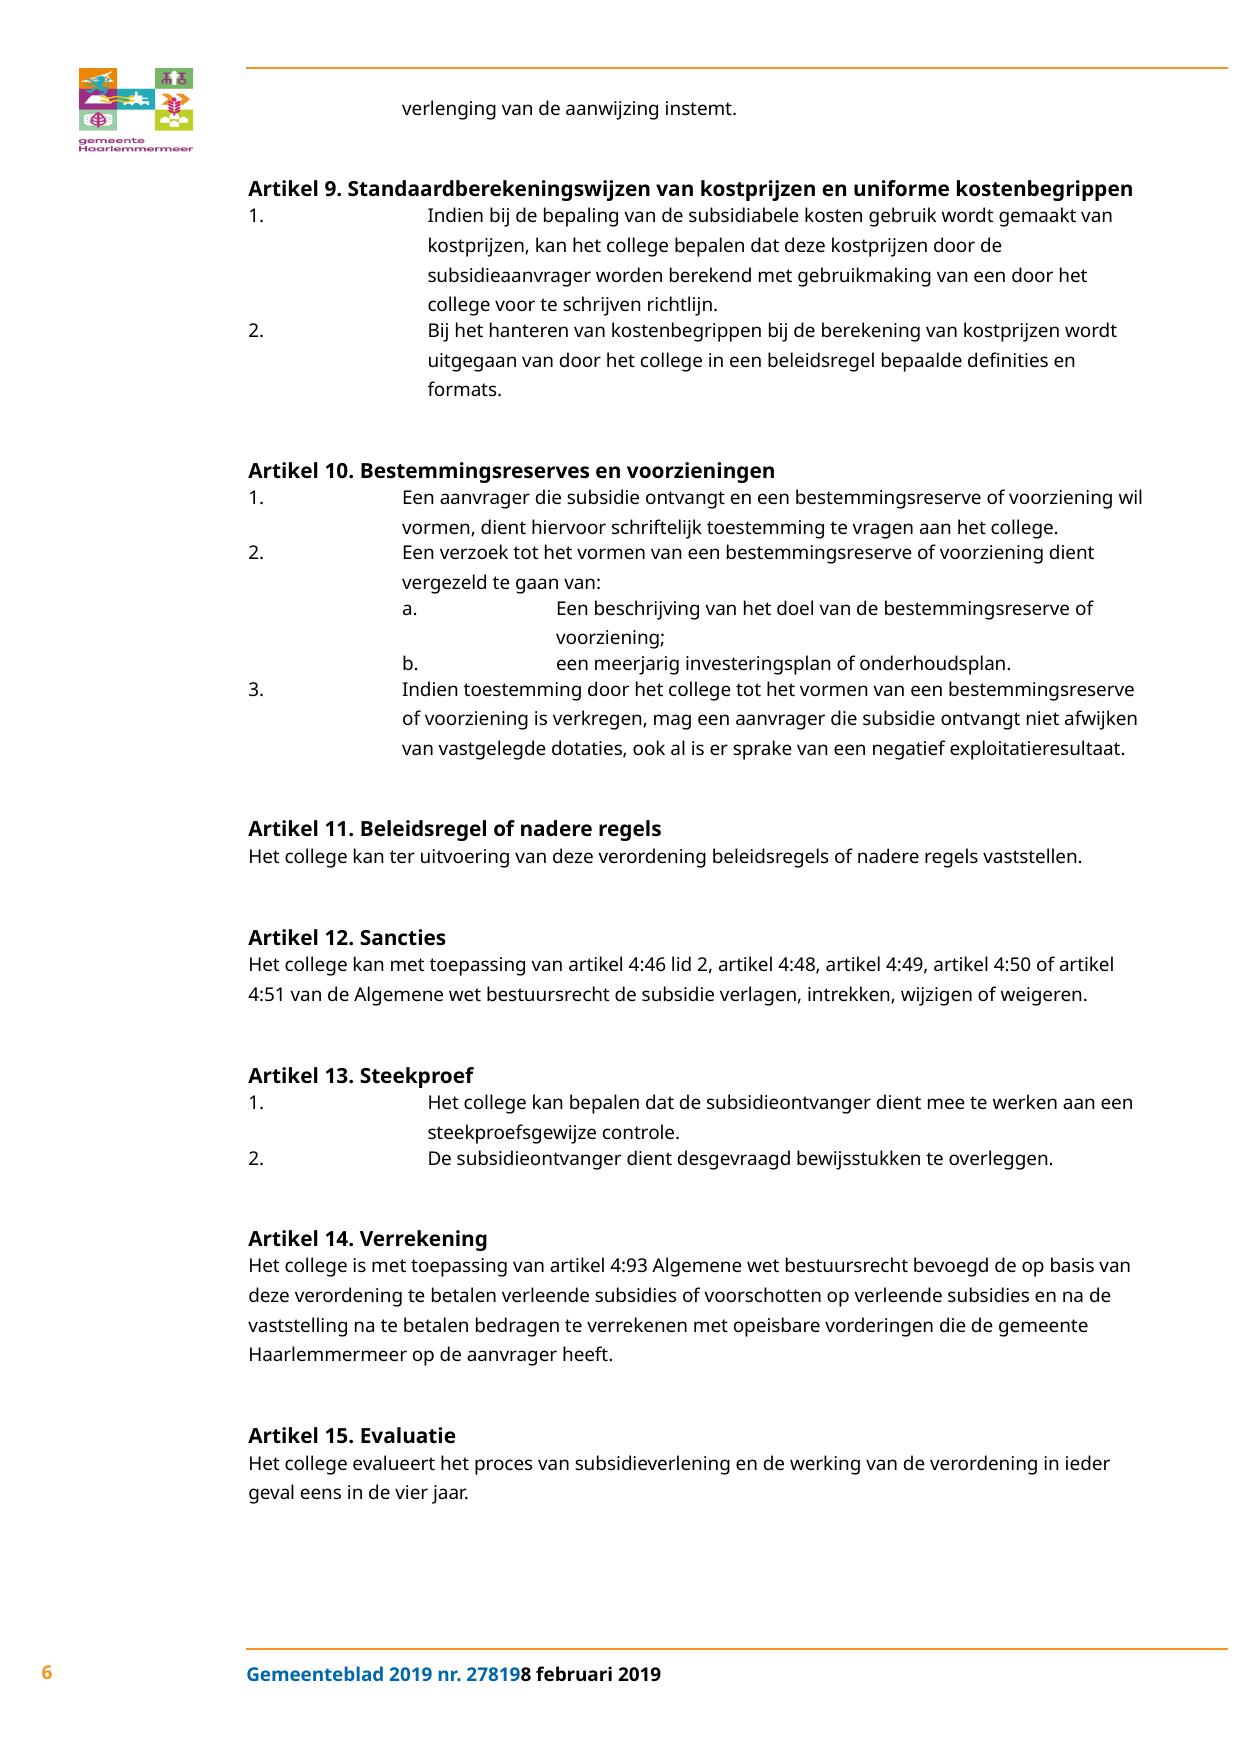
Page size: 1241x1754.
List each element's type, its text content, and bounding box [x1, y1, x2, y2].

text Artikel 10. Bestemmingsreserves en voorzieningen [248, 456, 1152, 484]
table_header Een aanvrager die subsidie ontvangt en een bestemmingsreserve of voorziening wil vormen, dient hiervoor schriftelijk toestemming te vragen aan het college. [402, 484, 1152, 539]
table_cell 2. [248, 317, 427, 402]
table_cell een meerjarig investeringsplan of onderhoudsplan. [556, 650, 1152, 676]
text Het college is met toepassing van artikel 4:93 Algemene wet bestuursrecht bevoegd de op basis van deze verordening te betalen verleende subsidies of voorschotten op verleende subsidies en na de vaststelling na te betalen bedragen te verrekenen met opeisbare vorderingen die de gemeente Haarlemmermeer op de aanvrager heeft. [248, 1253, 1152, 1367]
text Artikel 14. Verrekening [248, 1224, 1152, 1253]
table_cell [248, 650, 402, 676]
table_cell 2. [248, 540, 402, 595]
table_header 1. [248, 1090, 427, 1145]
text Artikel 11. Beleidsregel of nadere regels [248, 814, 1152, 843]
table_cell 3. [248, 676, 402, 761]
picture [41, 47, 231, 172]
table_cell verlenging van de aanwijzing instemt. [402, 95, 1152, 150]
table_header Het college kan bepalen dat de subsidieontvanger dient mee te werken aan een steekproefsgewijze controle. [427, 1090, 1152, 1145]
table_cell [248, 595, 402, 650]
text Artikel 13. Steekproef [248, 1061, 1152, 1089]
table_header 1. [248, 484, 402, 539]
table_header Indien bij de bepaling van de subsidiabele kosten gebruik wordt gemaakt van kostprijzen, kan het college bepalen dat deze kostprijzen door de subsidieaanvrager worden berekend met gebruikmaking van een door het college voor te schrijven richtlijn. [427, 203, 1152, 317]
text Artikel 15. Evaluatie [248, 1421, 1152, 1450]
table_cell [248, 95, 402, 150]
table_header 1. [248, 203, 427, 317]
table_cell Een beschrijving van het doel van de bestemmingsreserve of voorziening; [556, 595, 1152, 650]
table_cell De subsidieontvanger dient desgevraagd bewijsstukken te overleggen. [427, 1145, 1152, 1171]
table_cell Bij het hanteren van kostenbegrippen bij de berekening van kostprijzen wordt uitgegaan van door het college in een beleidsregel bepaalde definities en formats. [427, 317, 1152, 402]
table_cell Een verzoek tot het vormen van een bestemmingsreserve of voorziening dient vergezeld te gaan van: [402, 540, 1152, 595]
text Het college evalueert het proces van subsidieverlening en de werking van de verordening in ieder geval eens in de vier jaar. [248, 1450, 1152, 1505]
table_cell Indien toestemming door het college tot het vormen van een bestemmingsreserve of voorziening is verkregen, mag een aanvrager die subsidie ontvangt niet afwijken van vastgelegde dotaties, ook al is er sprake van een negatief exploitatieresultaat. [402, 676, 1152, 761]
text Artikel 9. Standaardberekeningswijzen van kostprijzen en uniforme kostenbegrippen [248, 174, 1152, 203]
table_cell 2. [248, 1145, 427, 1171]
text Het college kan ter uitvoering van deze verordening beleidsregels of nadere regels vaststellen. [248, 843, 1152, 869]
text Het college kan met toepassing van artikel 4:46 lid 2, artikel 4:48, artikel 4:49, artikel 4:50 of artikel 4:51 van de Algemene wet bestuursrecht de subsidie verlagen, intrekken, wijzigen of weigeren. [248, 951, 1152, 1007]
table_cell b. [402, 650, 556, 676]
text Artikel 12. Sancties [248, 923, 1152, 951]
table_cell a. [402, 595, 556, 650]
